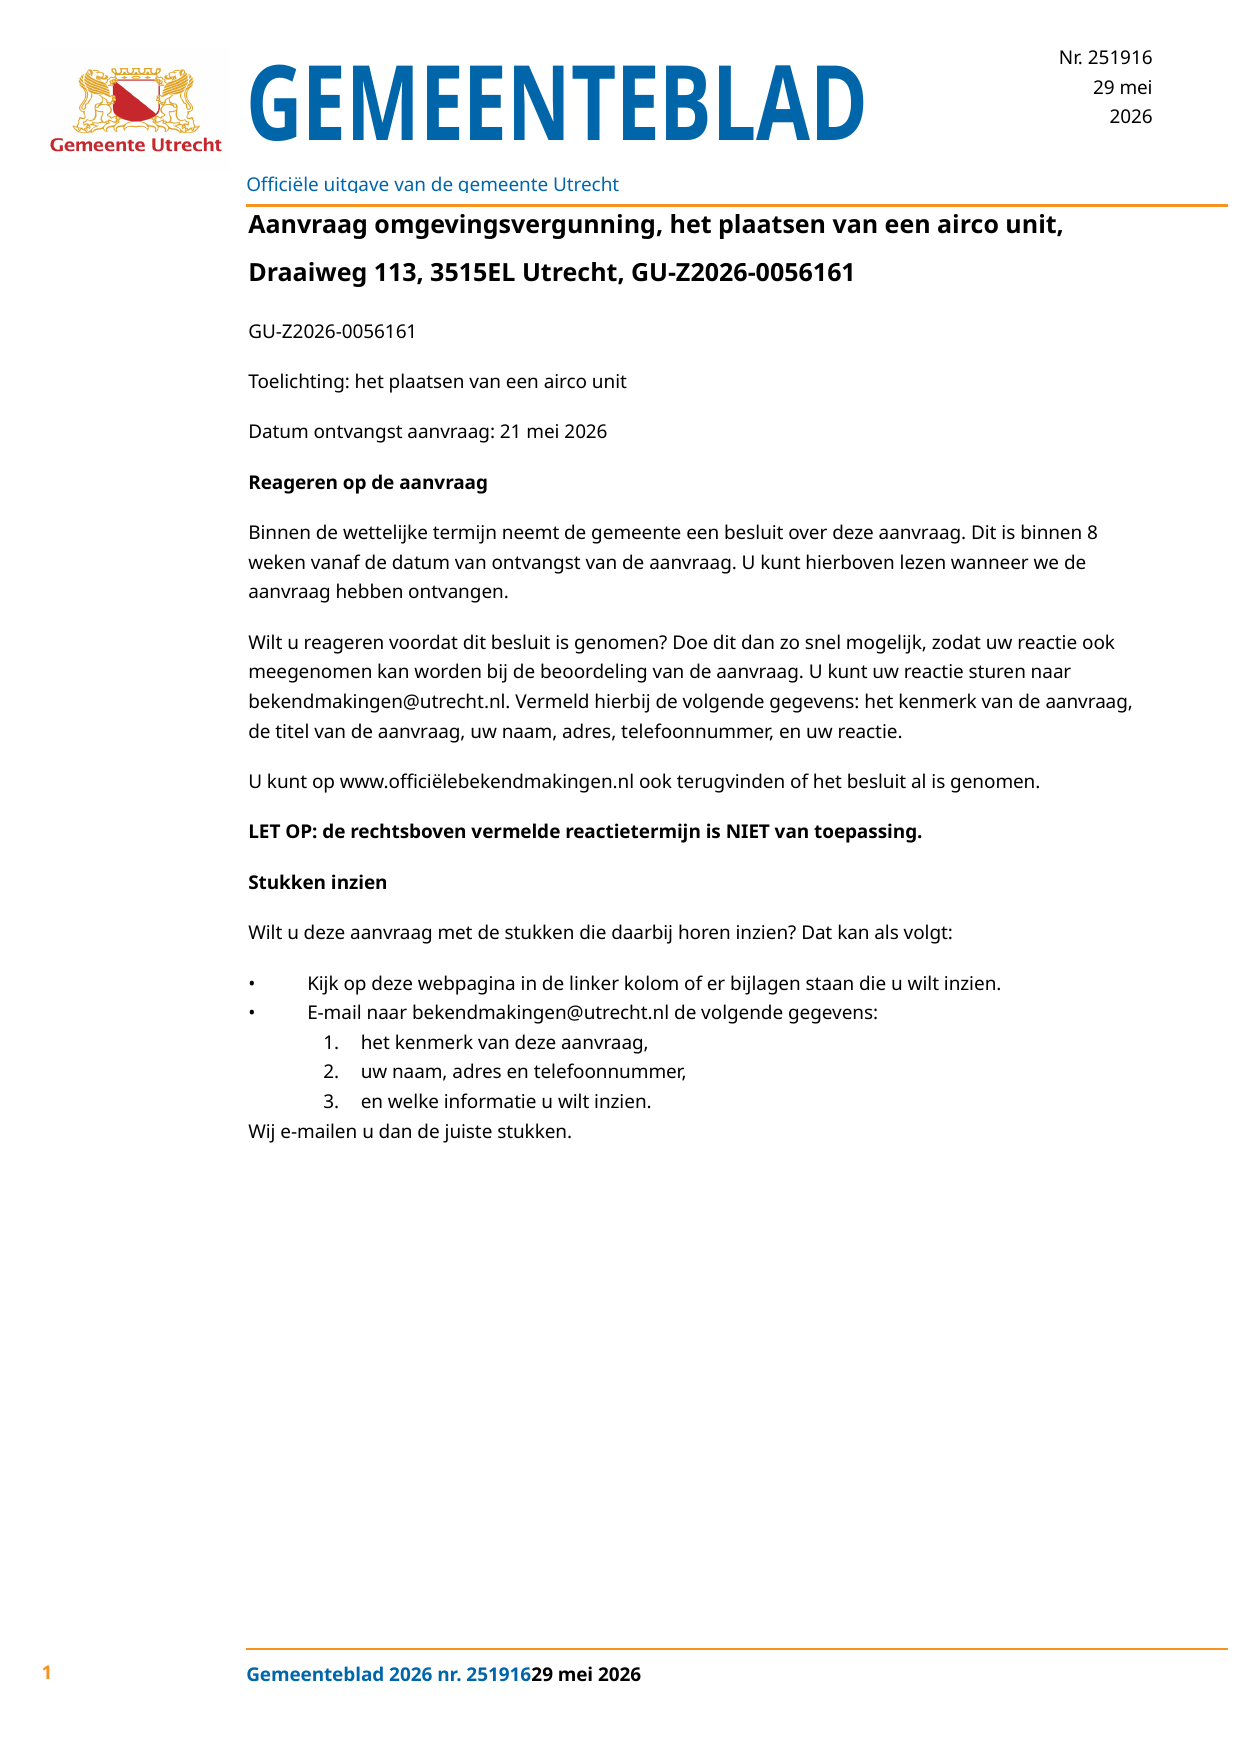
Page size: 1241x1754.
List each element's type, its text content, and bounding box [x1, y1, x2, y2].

list Kijk op deze webpagina in de linker kolom of er bijlagen staan die u wilt inzien. [248, 970, 1152, 996]
text Toelichting: het plaatsen van een airco unit [248, 368, 1152, 394]
list het kenmerk van deze aanvraag, [323, 1029, 1152, 1055]
text Wilt u deze aanvraag met de stukken die daarbij horen inzien? Dat kan als volgt: [248, 919, 1152, 945]
text U kunt op www.officiëlebekendmakingen.nl ook terugvinden of het besluit al is genomen. [248, 768, 1152, 794]
text GU-Z2026-0056161 [248, 318, 1152, 344]
text LET OP: de rechtsboven vermelde reactietermijn is NIET van toepassing. [248, 819, 1152, 844]
text Wilt u reageren voordat dit besluit is genomen? Doe dit dan zo snel mogelijk, zodat uw reactie ook meegenomen kan worden bij de beoordeling van de aanvraag. U kunt uw reactie sturen naar bekendmakingen@utrecht.nl. Vermeld hierbij de volgende gegevens: het kenmerk van de aanvraag, de titel van de aanvraag, uw naam, adres, telefoonnummer, en uw reactie. [248, 629, 1152, 744]
text Wij e-mailen u dan de juiste stukken. [248, 1118, 1152, 1144]
text Binnen de wettelijke termijn neemt de gemeente een besluit over deze aanvraag. Dit is binnen 8 weken vanaf de datum van ontvangst van de aanvraag. U kunt hierboven lezen wanneer we de aanvraag hebben ontvangen. [248, 519, 1152, 604]
picture [41, 47, 231, 172]
text Aanvraag omgevingsvergunning, het plaatsen van een airco unit, Draaiweg 113, 3515EL Utrecht, GU-Z2026-0056161 [248, 207, 1152, 288]
list uw naam, adres en telefoonnummer, [323, 1059, 1152, 1084]
list en welke informatie u wilt inzien. [323, 1088, 1152, 1114]
text Reageren op de aanvraag [248, 469, 1152, 495]
text Datum ontvangst aanvraag: 21 mei 2026 [248, 419, 1152, 444]
text Stukken inzien [248, 869, 1152, 895]
list E-mail naar bekendmakingen@utrecht.nl de volgende gegevens: [248, 999, 1152, 1025]
